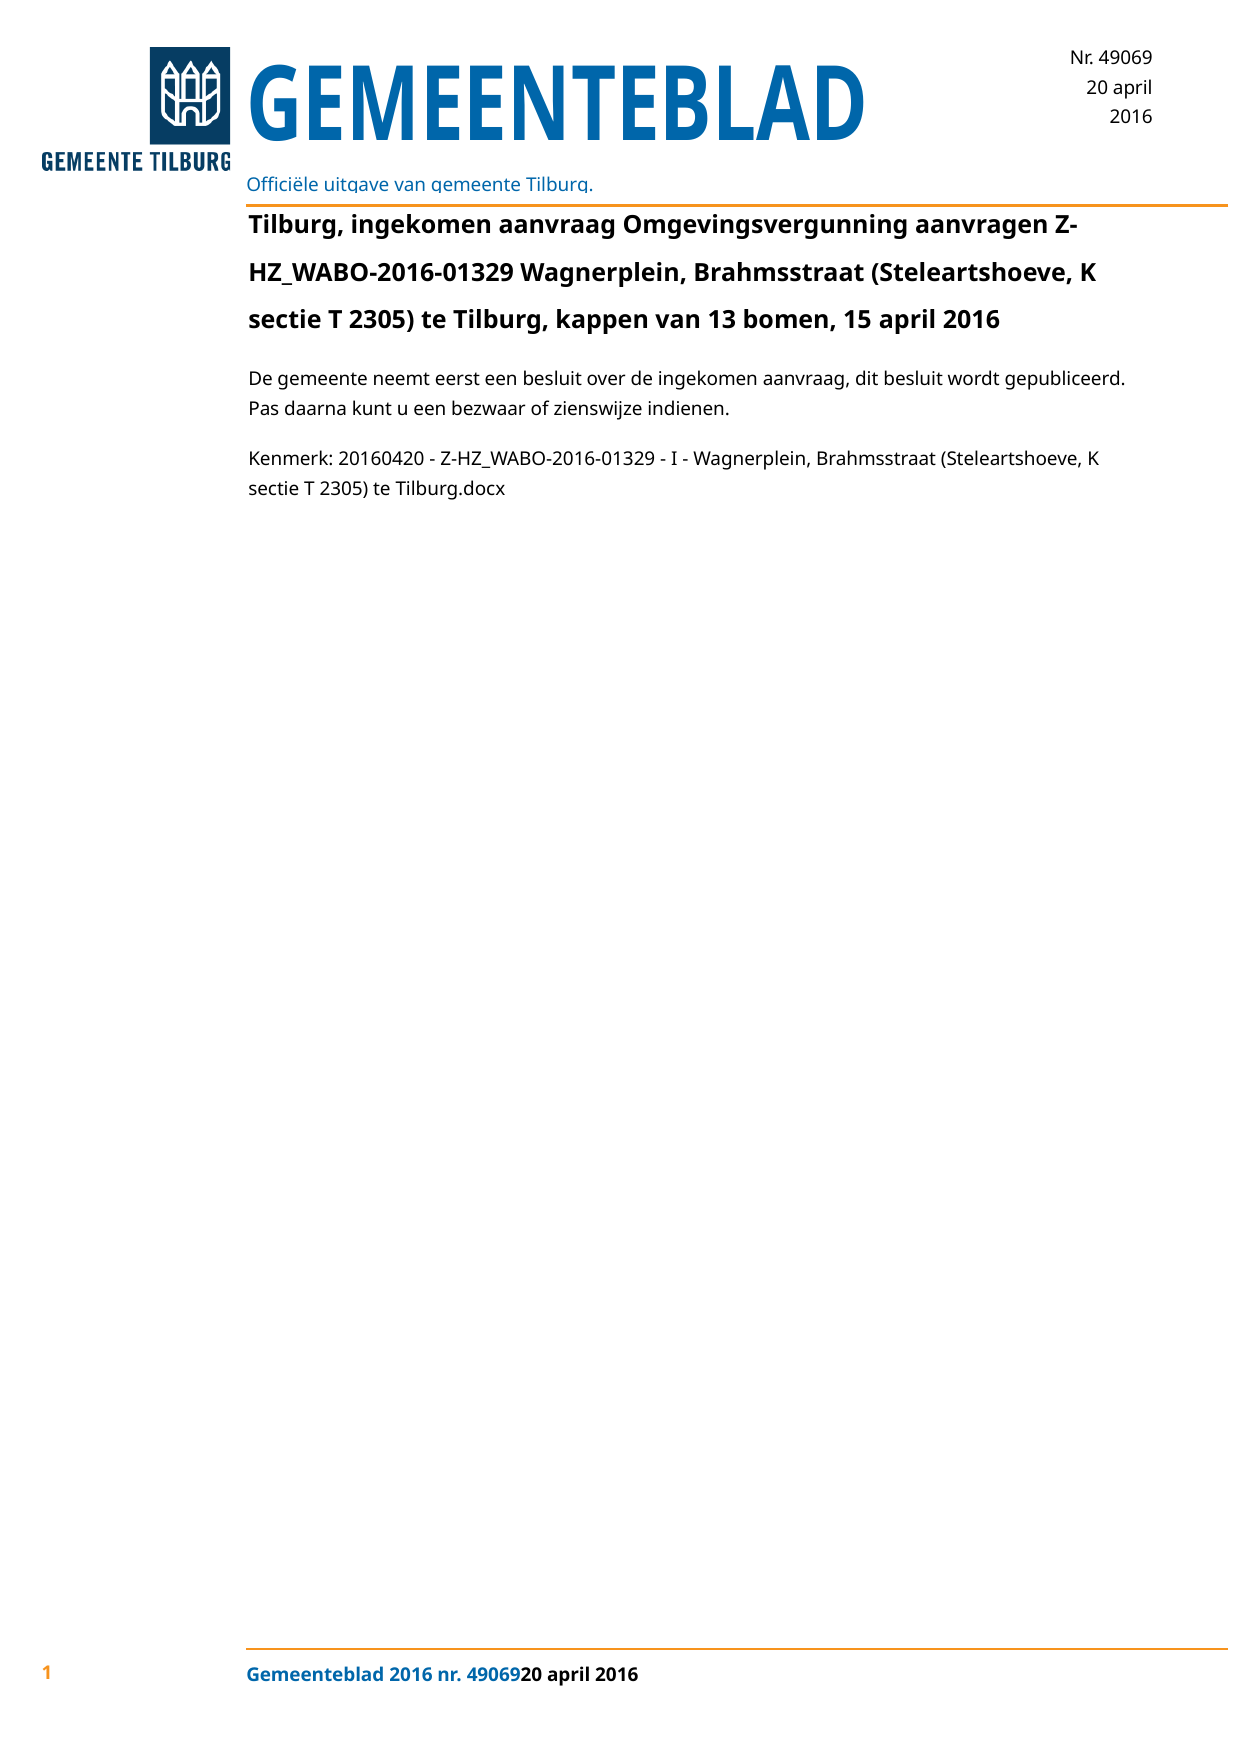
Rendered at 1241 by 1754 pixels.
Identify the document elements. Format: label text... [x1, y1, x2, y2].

text De gemeente neemt eerst een besluit over de ingekomen aanvraag, dit besluit wordt gepubliceerd. Pas daarna kunt u een bezwaar of zienswijze indienen. [248, 366, 1152, 421]
text Kenmerk: 20160420 - Z-HZ_WABO-2016-01329 - I - Wagnerplein, Brahmsstraat (Steleartshoeve, K sectie T 2305) te Tilburg.docx [248, 446, 1152, 501]
picture [41, 47, 231, 172]
text Tilburg, ingekomen aanvraag Omgevingsvergunning aanvragen Z-HZ_WABO-2016-01329 Wagnerplein, Brahmsstraat (Steleartshoeve, K sectie T 2305) te Tilburg, kappen van 13 bomen, 15 april 2016 [248, 207, 1152, 336]
